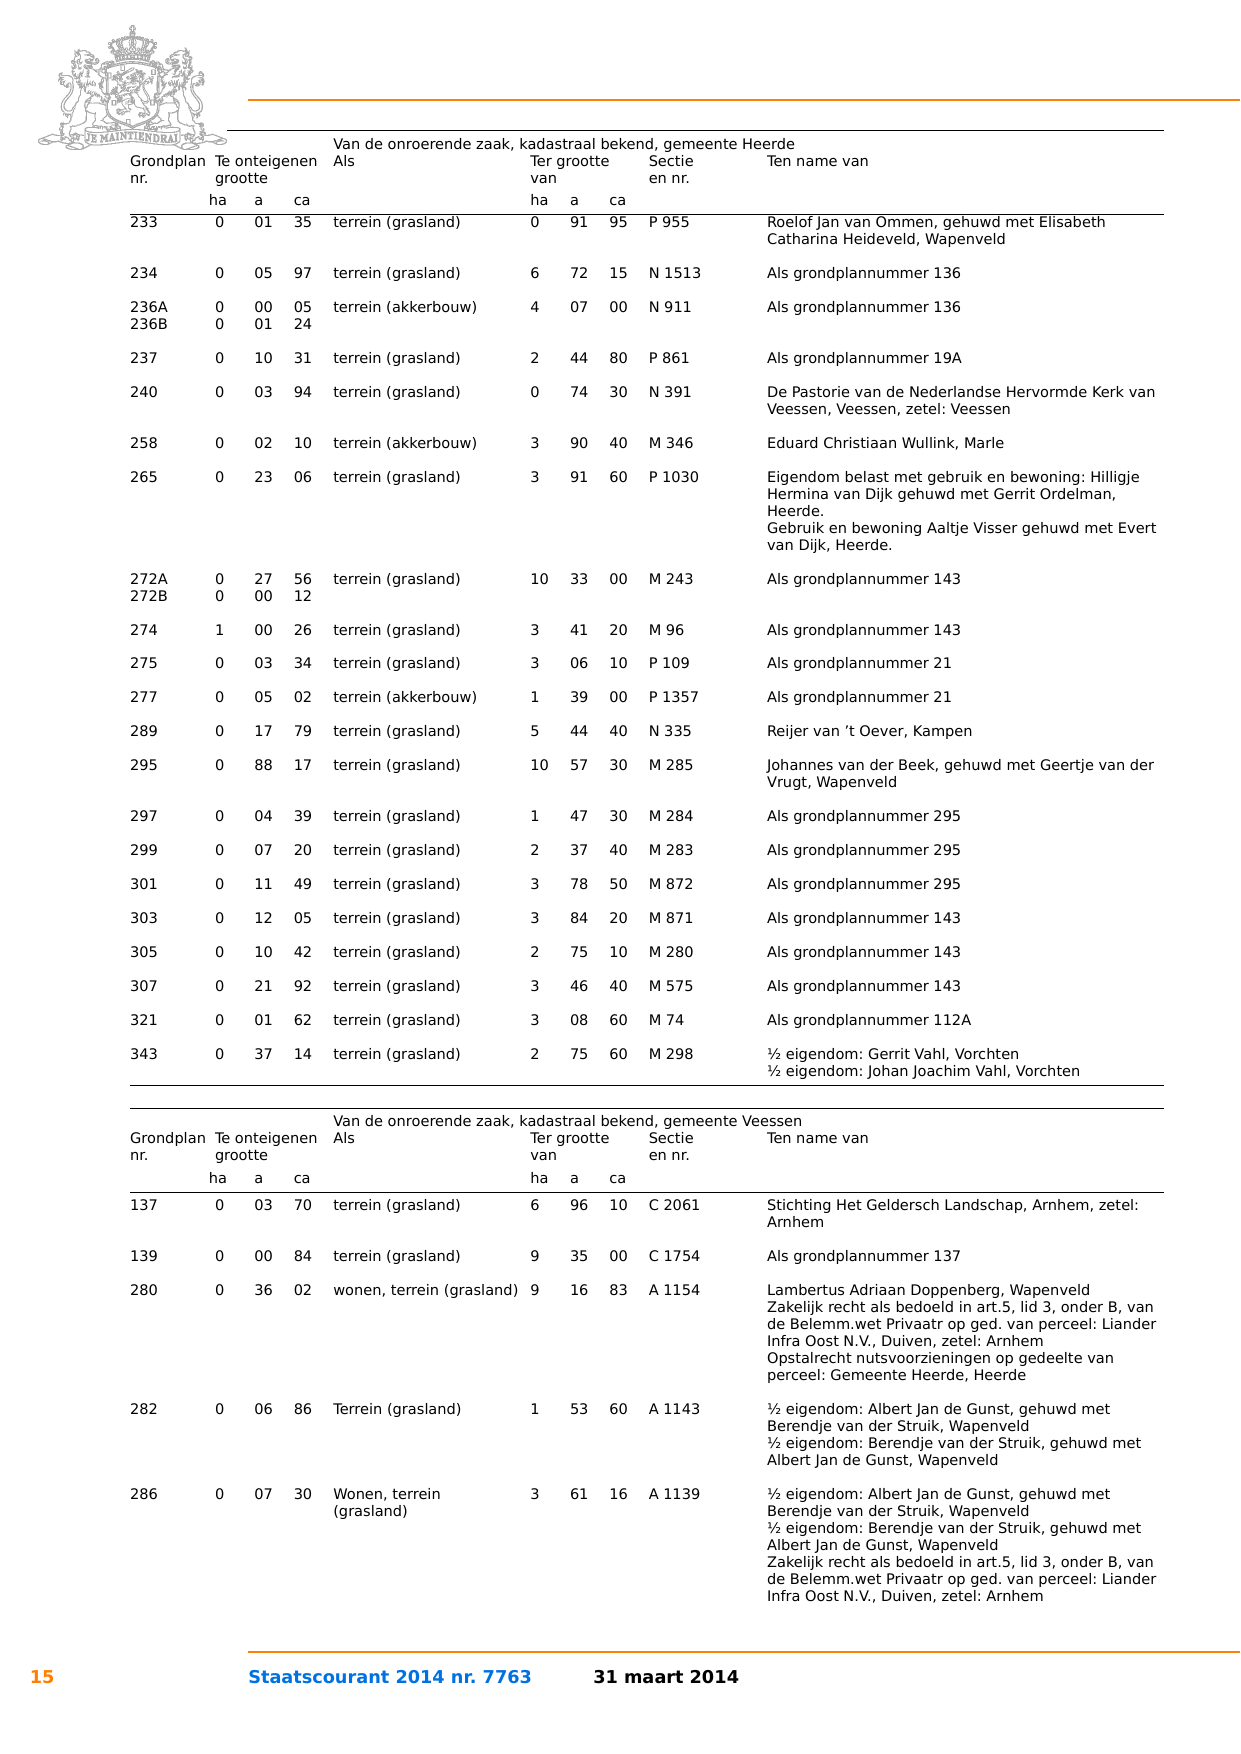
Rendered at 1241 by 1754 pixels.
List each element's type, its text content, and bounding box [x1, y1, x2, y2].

table_cell [643, 1231, 761, 1248]
table_cell [327, 740, 524, 757]
table_cell terrein (akkerbouw) [327, 435, 524, 452]
table_cell 79 [288, 723, 327, 740]
table_cell 3 [524, 978, 564, 995]
table_cell [209, 418, 248, 435]
table_cell 236B [130, 316, 209, 333]
table_cell Ten name van [761, 153, 1163, 214]
table_cell 15 [603, 265, 643, 282]
table_cell [564, 452, 603, 469]
table_cell 295 [130, 757, 209, 791]
table_cell P 955 [643, 215, 761, 248]
table_cell 05 [248, 265, 288, 282]
table_cell Als grondplannummer 21 [761, 689, 1163, 706]
table_cell 80 [603, 350, 643, 367]
table_cell 3 [524, 435, 564, 452]
table_cell 0 [209, 588, 248, 604]
table_cell [209, 639, 248, 655]
table_cell Als [327, 1130, 524, 1192]
table_cell [209, 740, 248, 757]
table_cell [130, 740, 209, 757]
table_cell [209, 282, 248, 299]
table_cell [603, 1029, 643, 1046]
table_cell ½ eigendom: Gerrit Vahl, Vorchten ½ eigendom: Johan Joachim Vahl, Vorchten [761, 1046, 1163, 1084]
table_cell M 298 [643, 1046, 761, 1084]
table_cell [327, 452, 524, 469]
table_cell [288, 367, 327, 384]
table_cell [130, 995, 209, 1012]
table_cell terrein (grasland) [327, 265, 524, 282]
table_cell 91 [564, 215, 603, 248]
table_cell Roelof Jan van Ommen, gehuwd met Elisabeth Catharina Heideveld, Wapenveld [761, 215, 1163, 248]
table_cell ½ eigendom: Albert Jan de Gunst, gehuwd met Berendje van der Struik, Wapenveld ½ eigendom: Berendje van der Struik, gehuwd met Albert Jan de Gunst, Wapenveld [761, 1401, 1163, 1469]
table_cell 84 [564, 910, 603, 927]
table_cell [288, 554, 327, 571]
table_cell [564, 588, 603, 604]
table_cell 3 [524, 621, 564, 638]
table_cell 3 [524, 876, 564, 893]
table_cell 27 [248, 571, 288, 587]
table_cell Grondplan nr. [130, 1130, 209, 1192]
table_cell [643, 825, 761, 842]
table_cell 237 [130, 350, 209, 367]
table_cell [209, 791, 248, 808]
table_cell [761, 995, 1163, 1012]
table_cell [524, 859, 564, 876]
table_cell 40 [603, 435, 643, 452]
table_cell [524, 333, 564, 350]
table_cell 0 [209, 299, 248, 316]
table_cell [643, 282, 761, 299]
table_cell 07 [564, 299, 603, 316]
table_cell [643, 1384, 761, 1401]
table_cell [130, 418, 209, 435]
table_cell 1 [209, 621, 248, 638]
table_cell [248, 639, 288, 655]
table_cell Als grondplannummer 21 [761, 655, 1163, 672]
table_cell [248, 605, 288, 621]
table_cell 00 [248, 299, 288, 316]
table_cell terrein (grasland) [327, 655, 524, 672]
table_cell [643, 961, 761, 978]
table_cell terrein (grasland) [327, 978, 524, 995]
table_cell terrein (grasland) [327, 1193, 524, 1231]
table_cell [327, 893, 524, 910]
table_cell 08 [564, 1012, 603, 1029]
table_cell [643, 316, 761, 333]
table_cell [564, 673, 603, 689]
table_cell [327, 1029, 524, 1046]
table_cell 10 [603, 1193, 643, 1231]
table_cell 40 [603, 842, 643, 859]
table_cell [327, 1469, 524, 1486]
table_cell 0 [209, 1282, 248, 1384]
table_cell De Pastorie van de Nederlandse Hervormde Kerk van Veessen, Veessen, zetel: Veessen [761, 384, 1163, 418]
table_cell 04 [248, 808, 288, 825]
table_cell ha [209, 191, 248, 214]
table_cell [564, 706, 603, 723]
table_cell Als grondplannummer 19A [761, 350, 1163, 367]
table_cell [603, 825, 643, 842]
table_cell 06 [288, 469, 327, 553]
table_cell [524, 588, 564, 604]
table_cell terrein (akkerbouw) [327, 299, 524, 333]
table_cell [603, 706, 643, 723]
table_cell 35 [288, 215, 327, 248]
table_cell [248, 995, 288, 1012]
table_cell P 1357 [643, 689, 761, 706]
table_cell [603, 740, 643, 757]
table_cell [564, 418, 603, 435]
table_cell ha [209, 1169, 248, 1192]
table_cell [209, 1231, 248, 1248]
table_cell [564, 1384, 603, 1401]
table_cell [130, 791, 209, 808]
table_cell M 872 [643, 876, 761, 893]
table_cell 321 [130, 1012, 209, 1029]
table_cell 39 [564, 689, 603, 706]
table_cell 02 [248, 435, 288, 452]
table_cell a [564, 191, 603, 214]
table_cell [643, 791, 761, 808]
table_cell [248, 825, 288, 842]
table_cell 1 [524, 808, 564, 825]
table_cell 50 [603, 876, 643, 893]
table_cell [761, 639, 1163, 655]
table_cell 42 [288, 944, 327, 961]
table_cell ca [603, 1169, 643, 1192]
table_cell terrein (grasland) [327, 350, 524, 367]
table_cell [288, 418, 327, 435]
table_cell M 74 [643, 1012, 761, 1029]
table_cell [643, 418, 761, 435]
table_cell [288, 740, 327, 757]
table_cell [327, 673, 524, 689]
table_cell 17 [288, 757, 327, 791]
table_cell 2 [524, 350, 564, 367]
table_cell 0 [209, 469, 248, 553]
table_cell Als grondplannummer 143 [761, 910, 1163, 927]
table_cell 10 [248, 350, 288, 367]
table_cell 16 [564, 1282, 603, 1384]
table_cell 37 [248, 1046, 288, 1084]
table_cell 258 [130, 435, 209, 452]
table_cell 56 [288, 571, 327, 587]
table_cell [564, 995, 603, 1012]
table_cell 96 [564, 1193, 603, 1231]
table_cell [564, 333, 603, 350]
table_cell 10 [524, 757, 564, 791]
table_cell terrein (grasland) [327, 1012, 524, 1029]
table_cell terrein (grasland) [327, 944, 524, 961]
table_cell 07 [248, 842, 288, 859]
table_cell 343 [130, 1046, 209, 1084]
table_cell 272B [130, 588, 209, 604]
table_cell [248, 282, 288, 299]
table_cell 234 [130, 265, 209, 282]
table_cell [209, 825, 248, 842]
table_cell 60 [603, 1012, 643, 1029]
table_cell terrein (grasland) [327, 876, 524, 893]
table_cell [288, 1384, 327, 1401]
table_cell [248, 1029, 288, 1046]
table_cell [761, 367, 1163, 384]
table_cell 303 [130, 910, 209, 927]
table_cell 00 [248, 1248, 288, 1265]
table_cell 94 [288, 384, 327, 418]
table_cell [603, 893, 643, 910]
table_cell M 243 [643, 571, 761, 587]
table_cell 233 [130, 215, 209, 248]
table_cell [603, 1265, 643, 1282]
table_cell 01 [248, 215, 288, 248]
table_cell M 284 [643, 808, 761, 825]
table_cell 21 [248, 978, 288, 995]
table_cell [209, 961, 248, 978]
table_cell [643, 995, 761, 1012]
table_cell [209, 367, 248, 384]
table_cell [209, 333, 248, 350]
table_cell [248, 791, 288, 808]
table_cell [564, 282, 603, 299]
table_cell [130, 452, 209, 469]
table_cell ca [288, 1169, 327, 1192]
table_cell 307 [130, 978, 209, 995]
table_cell Eigendom belast met gebruik en bewoning: Hilligje Hermina van Dijk gehuwd met Gerrit Ordelman, Heerde. Gebruik en bewoning Aaltje Visser gehuwd met Evert van Dijk, Heerde. [761, 469, 1163, 553]
table_cell [524, 927, 564, 944]
table_cell 139 [130, 1248, 209, 1265]
table_cell 0 [209, 350, 248, 367]
table_cell 0 [209, 215, 248, 248]
table_cell 00 [248, 621, 288, 638]
table_cell [761, 1265, 1163, 1282]
table_cell [603, 605, 643, 621]
table_cell 12 [288, 588, 327, 604]
table_cell 92 [288, 978, 327, 995]
table_cell Als grondplannummer 295 [761, 808, 1163, 825]
table_cell [643, 554, 761, 571]
table_cell 137 [130, 1193, 209, 1231]
table_cell [130, 605, 209, 621]
table_cell [603, 588, 643, 604]
table_cell 30 [288, 1486, 327, 1605]
table_cell Sectie en nr. [643, 153, 761, 214]
table_cell 36 [248, 1282, 288, 1384]
table_cell [209, 706, 248, 723]
table_cell terrein (grasland) [327, 842, 524, 859]
table_cell [643, 605, 761, 621]
table_cell 277 [130, 689, 209, 706]
table_cell [288, 248, 327, 265]
table_cell 2 [524, 944, 564, 961]
table_cell [603, 1469, 643, 1486]
table_cell 40 [603, 723, 643, 740]
table_cell 23 [248, 469, 288, 553]
table_cell Wonen, terrein (grasland) [327, 1486, 524, 1605]
table_cell a [248, 1169, 288, 1192]
table_cell 57 [564, 757, 603, 791]
table_cell [761, 1384, 1163, 1401]
table_cell [209, 859, 248, 876]
table_cell [130, 639, 209, 655]
table_cell [327, 554, 524, 571]
table_cell [209, 1265, 248, 1282]
table_cell A 1143 [643, 1401, 761, 1469]
table_cell [524, 639, 564, 655]
table_cell 0 [524, 215, 564, 248]
table_cell [761, 605, 1163, 621]
table_cell [524, 367, 564, 384]
table_cell 02 [288, 689, 327, 706]
table_cell 06 [564, 655, 603, 672]
table_cell [248, 673, 288, 689]
table_cell [248, 554, 288, 571]
table_cell [603, 316, 643, 333]
table_cell [288, 893, 327, 910]
table_cell 06 [248, 1401, 288, 1469]
table_cell 5 [524, 723, 564, 740]
table_cell 286 [130, 1486, 209, 1605]
table_cell [248, 706, 288, 723]
table_cell 10 [288, 435, 327, 452]
table_cell [209, 893, 248, 910]
table_cell 3 [524, 655, 564, 672]
table_cell M 871 [643, 910, 761, 927]
table_cell Als grondplannummer 143 [761, 944, 1163, 961]
table_cell 84 [288, 1248, 327, 1265]
table_cell 41 [564, 621, 603, 638]
table_cell [761, 418, 1163, 435]
table_cell terrein (grasland) [327, 808, 524, 825]
table_cell [209, 673, 248, 689]
table_cell [761, 673, 1163, 689]
picture [38, 25, 227, 150]
table_cell [288, 282, 327, 299]
table_cell [564, 554, 603, 571]
table_cell 02 [288, 1282, 327, 1384]
table_cell [327, 418, 524, 435]
table_cell [761, 1029, 1163, 1046]
table_cell [524, 995, 564, 1012]
table_cell Ter grootte van [524, 1130, 643, 1169]
table_cell [209, 248, 248, 265]
table_cell terrein (grasland) [327, 1046, 524, 1084]
table_cell [130, 1384, 209, 1401]
table_cell 0 [209, 876, 248, 893]
table_cell 35 [564, 1248, 603, 1265]
table_cell M 280 [643, 944, 761, 961]
table_cell [327, 1265, 524, 1282]
table_cell 10 [524, 571, 564, 587]
table_cell Als grondplannummer 143 [761, 978, 1163, 995]
table_cell 30 [603, 808, 643, 825]
table_cell [327, 282, 524, 299]
table_cell terrein (grasland) [327, 571, 524, 604]
table_cell [248, 367, 288, 384]
table_cell A 1154 [643, 1282, 761, 1384]
table_cell [209, 1469, 248, 1486]
table_cell [248, 1231, 288, 1248]
table_cell [248, 961, 288, 978]
table_cell Als grondplannummer 295 [761, 842, 1163, 859]
table_cell 49 [288, 876, 327, 893]
table_cell 83 [603, 1282, 643, 1384]
table_cell terrein (akkerbouw) [327, 689, 524, 706]
table_cell 265 [130, 469, 209, 553]
table_cell 10 [603, 655, 643, 672]
table_cell [643, 740, 761, 757]
table_cell [288, 673, 327, 689]
table_cell 0 [209, 808, 248, 825]
table_cell 01 [248, 316, 288, 333]
table_cell terrein (grasland) [327, 910, 524, 927]
table_cell 37 [564, 842, 603, 859]
table_cell A 1139 [643, 1486, 761, 1605]
table_cell 88 [248, 757, 288, 791]
table_cell 12 [248, 910, 288, 927]
table_cell 0 [524, 384, 564, 418]
table_cell 33 [564, 571, 603, 587]
table_cell 86 [288, 1401, 327, 1469]
table_cell 14 [288, 1046, 327, 1084]
table_cell 20 [603, 621, 643, 638]
table_cell Als grondplannummer 137 [761, 1248, 1163, 1265]
table_cell 30 [603, 757, 643, 791]
table_cell Stichting Het Geldersch Landschap, Arnhem, zetel: Arnhem [761, 1193, 1163, 1231]
table_cell [761, 333, 1163, 350]
table_cell 91 [564, 469, 603, 553]
table_cell [327, 961, 524, 978]
table_cell [603, 282, 643, 299]
table_cell Eduard Christiaan Wullink, Marle [761, 435, 1163, 452]
table_cell [130, 554, 209, 571]
table_cell N 911 [643, 299, 761, 316]
table_cell 9 [524, 1282, 564, 1384]
table_cell [327, 605, 524, 621]
table_cell Lambertus Adriaan Doppenberg, Wapenveld Zakelijk recht als bedoeld in art.5, lid 3, onder B, van de Belemm.wet Privaatr op ged. van perceel: Liander Infra Oost N.V., Duiven, zetel: Arnhem Opstalrecht nutsvoorzieningen op gedeelte van perceel: Gemeente Heerde, Heerde [761, 1282, 1163, 1384]
table_cell [761, 1469, 1163, 1486]
table_cell [603, 673, 643, 689]
table_cell [524, 605, 564, 621]
table_cell 275 [130, 655, 209, 672]
table_cell [761, 282, 1163, 299]
table_cell [248, 740, 288, 757]
table_cell Sectie en nr. [643, 1130, 761, 1192]
table_cell 0 [209, 757, 248, 791]
table_cell [130, 825, 209, 842]
table_cell 3 [524, 469, 564, 553]
table_cell 9 [524, 1248, 564, 1265]
table_cell 301 [130, 876, 209, 893]
table_cell [643, 927, 761, 944]
table_cell 16 [603, 1486, 643, 1605]
table_cell [130, 282, 209, 299]
table_cell [209, 995, 248, 1012]
table_cell 0 [209, 689, 248, 706]
table_cell 05 [248, 689, 288, 706]
table_cell Als grondplannummer 112A [761, 1012, 1163, 1029]
table_cell [603, 995, 643, 1012]
table_cell 10 [248, 944, 288, 961]
table_cell 62 [288, 1012, 327, 1029]
table_cell [130, 333, 209, 350]
table_cell M 283 [643, 842, 761, 859]
table_cell 00 [603, 299, 643, 316]
table_cell 00 [603, 1248, 643, 1265]
table_cell M 346 [643, 435, 761, 452]
table_cell [643, 367, 761, 384]
table_cell Als grondplannummer 136 [761, 265, 1163, 282]
table_cell [761, 452, 1163, 469]
table_cell [564, 605, 603, 621]
table_cell [209, 554, 248, 571]
table_cell 282 [130, 1401, 209, 1469]
table_cell 03 [248, 384, 288, 418]
table_cell [564, 961, 603, 978]
table_cell 289 [130, 723, 209, 740]
table_cell 60 [603, 469, 643, 553]
table_cell terrein (grasland) [327, 757, 524, 791]
table_cell Te onteigenen grootte [209, 1130, 327, 1169]
table_cell [288, 1029, 327, 1046]
table_cell 240 [130, 384, 209, 418]
table_cell [564, 740, 603, 757]
table_cell [130, 927, 209, 944]
table_cell 1 [524, 689, 564, 706]
table_cell [524, 452, 564, 469]
table_cell [643, 1469, 761, 1486]
table_cell terrein (grasland) [327, 384, 524, 418]
table_cell [327, 995, 524, 1012]
table_cell [603, 418, 643, 435]
table_cell a [248, 191, 288, 214]
table_cell [761, 791, 1163, 808]
table_cell [248, 418, 288, 435]
table_cell [643, 333, 761, 350]
table_cell ha [524, 1169, 564, 1192]
table_cell 20 [603, 910, 643, 927]
table_cell [288, 961, 327, 978]
table_cell [327, 859, 524, 876]
table_cell [564, 893, 603, 910]
table_cell [130, 893, 209, 910]
table_cell [209, 1384, 248, 1401]
table_cell 0 [209, 265, 248, 282]
table_cell terrein (grasland) [327, 215, 524, 248]
table_cell [524, 248, 564, 265]
table_cell [248, 927, 288, 944]
table_cell 05 [288, 299, 327, 316]
table_cell [761, 859, 1163, 876]
table_cell [130, 859, 209, 876]
table_cell 272A [130, 571, 209, 587]
table_cell 30 [603, 384, 643, 418]
table_cell [288, 1469, 327, 1486]
table_cell [564, 1265, 603, 1282]
table_cell 0 [209, 842, 248, 859]
table_cell [603, 1231, 643, 1248]
table_cell Als grondplannummer 136 [761, 299, 1163, 333]
table_cell Johannes van der Beek, gehuwd met Geertje van der Vrugt, Wapenveld [761, 757, 1163, 791]
table_cell Als grondplannummer 143 [761, 621, 1163, 638]
table_cell [327, 1231, 524, 1248]
table_cell 11 [248, 876, 288, 893]
table_cell M 285 [643, 757, 761, 791]
table_cell [524, 893, 564, 910]
table_cell [603, 859, 643, 876]
table_cell 44 [564, 350, 603, 367]
table_cell ca [288, 191, 327, 214]
table_cell ½ eigendom: Albert Jan de Gunst, gehuwd met Berendje van der Struik, Wapenveld ½ eigendom: Berendje van der Struik, gehuwd met Albert Jan de Gunst, Wapenveld Zakelijk recht als bedoeld in art.5, lid 3, onder B, van de Belemm.wet Privaatr op ged. van perceel: Liander Infra Oost N.V., Duiven, zetel: Arnhem [761, 1486, 1163, 1605]
table_cell [761, 248, 1163, 265]
table_cell 05 [288, 910, 327, 927]
table_cell P 861 [643, 350, 761, 367]
table_cell [524, 1265, 564, 1282]
table_cell 0 [209, 944, 248, 961]
table_cell [288, 605, 327, 621]
table_cell [643, 452, 761, 469]
table_cell wonen, terrein (grasland) [327, 1282, 524, 1384]
table_cell 60 [603, 1401, 643, 1469]
table_cell 3 [524, 1486, 564, 1605]
table_cell 00 [603, 571, 643, 587]
table_cell [248, 452, 288, 469]
table_cell [327, 1384, 524, 1401]
table_cell 0 [209, 435, 248, 452]
table_cell 60 [603, 1046, 643, 1084]
table_cell 0 [209, 571, 248, 587]
table_cell [524, 316, 564, 333]
table_cell Als grondplannummer 143 [761, 571, 1163, 604]
table_cell 78 [564, 876, 603, 893]
table_cell [248, 333, 288, 350]
table_cell 26 [288, 621, 327, 638]
table_cell 61 [564, 1486, 603, 1605]
table_cell ha [524, 191, 564, 214]
table_cell 00 [603, 689, 643, 706]
table_cell 03 [248, 655, 288, 672]
table_cell [130, 1265, 209, 1282]
table_cell Ten name van [761, 1130, 1163, 1192]
table_cell [288, 639, 327, 655]
table_cell 03 [248, 1193, 288, 1231]
table_cell [524, 740, 564, 757]
table_cell 0 [209, 978, 248, 995]
table_header Van de onroerende zaak, kadastraal bekend, gemeente Veessen [327, 1109, 1163, 1130]
table_cell [288, 706, 327, 723]
table_cell 274 [130, 621, 209, 638]
table_cell [761, 740, 1163, 757]
table_cell 70 [288, 1193, 327, 1231]
table_cell [130, 961, 209, 978]
table_cell [130, 367, 209, 384]
table_cell [643, 859, 761, 876]
table_cell [643, 1029, 761, 1046]
table_cell 95 [603, 215, 643, 248]
table_cell [130, 1469, 209, 1486]
table_cell [564, 859, 603, 876]
table_cell [130, 673, 209, 689]
table_cell 75 [564, 1046, 603, 1084]
table_cell 34 [288, 655, 327, 672]
table_cell [524, 1231, 564, 1248]
table_cell [643, 248, 761, 265]
table_cell 75 [564, 944, 603, 961]
table_cell [288, 859, 327, 876]
table_cell [761, 893, 1163, 910]
table_cell [643, 639, 761, 655]
table_cell [524, 791, 564, 808]
table_cell M 575 [643, 978, 761, 995]
table_cell [524, 554, 564, 571]
table_cell 3 [524, 1012, 564, 1029]
table_cell [288, 1231, 327, 1248]
table_cell [524, 673, 564, 689]
table_cell 47 [564, 808, 603, 825]
table_cell [209, 605, 248, 621]
table_cell 0 [209, 1486, 248, 1605]
table_cell [603, 367, 643, 384]
table_cell 4 [524, 299, 564, 316]
table_cell [761, 961, 1163, 978]
table_cell 0 [209, 384, 248, 418]
table_cell ca [603, 191, 643, 214]
table_cell [761, 554, 1163, 571]
table_cell 2 [524, 1046, 564, 1084]
table_cell 3 [524, 910, 564, 927]
table_cell [603, 1384, 643, 1401]
table_cell [524, 1384, 564, 1401]
table_cell [248, 248, 288, 265]
table_cell 20 [288, 842, 327, 859]
table_cell [288, 995, 327, 1012]
table_cell P 1030 [643, 469, 761, 553]
table_cell [603, 333, 643, 350]
table_cell [564, 316, 603, 333]
table_cell P 109 [643, 655, 761, 672]
table_cell [327, 333, 524, 350]
table_cell [327, 367, 524, 384]
table_cell 280 [130, 1282, 209, 1384]
table_cell Reijer van ’t Oever, Kampen [761, 723, 1163, 740]
table_cell [564, 1231, 603, 1248]
table_cell [248, 1469, 288, 1486]
table_cell 0 [209, 910, 248, 927]
table_cell [643, 1265, 761, 1282]
table_cell C 1754 [643, 1248, 761, 1265]
table_cell [130, 1029, 209, 1046]
table_cell 0 [209, 1046, 248, 1084]
table_cell [603, 961, 643, 978]
table_cell 0 [209, 316, 248, 333]
table_cell 2 [524, 842, 564, 859]
table_cell terrein (grasland) [327, 469, 524, 553]
table_cell [130, 706, 209, 723]
table_cell [288, 333, 327, 350]
table_cell C 2061 [643, 1193, 761, 1231]
table_cell [288, 791, 327, 808]
table_cell N 335 [643, 723, 761, 740]
table_cell [524, 706, 564, 723]
table_cell 24 [288, 316, 327, 333]
table_cell 00 [248, 588, 288, 604]
table_cell terrein (grasland) [327, 723, 524, 740]
table_cell [209, 927, 248, 944]
table_cell [288, 927, 327, 944]
table_cell 44 [564, 723, 603, 740]
table_cell 0 [209, 1012, 248, 1029]
table_cell [524, 418, 564, 435]
table_cell 07 [248, 1486, 288, 1605]
table_cell Ter grootte van [524, 153, 643, 191]
table_header [130, 131, 327, 153]
table_cell [524, 961, 564, 978]
table_cell terrein (grasland) [327, 621, 524, 638]
table_cell [248, 859, 288, 876]
table_cell [564, 791, 603, 808]
table_cell [288, 825, 327, 842]
table_cell [524, 282, 564, 299]
table_cell N 1513 [643, 265, 761, 282]
table_cell [564, 248, 603, 265]
table_cell 01 [248, 1012, 288, 1029]
table_cell [327, 825, 524, 842]
table_cell [130, 248, 209, 265]
table_cell [603, 927, 643, 944]
table_cell [761, 825, 1163, 842]
table_cell 90 [564, 435, 603, 452]
table_cell 0 [209, 1401, 248, 1469]
table_cell 0 [209, 723, 248, 740]
table_cell [327, 639, 524, 655]
table_cell [288, 452, 327, 469]
table_cell M 96 [643, 621, 761, 638]
table_cell [524, 1469, 564, 1486]
table_cell [248, 1265, 288, 1282]
table_cell [209, 1029, 248, 1046]
table_cell 0 [209, 1193, 248, 1231]
table_cell Als [327, 153, 524, 214]
table_header Van de onroerende zaak, kadastraal bekend, gemeente Heerde [327, 131, 1163, 153]
table_cell [603, 452, 643, 469]
table_cell 305 [130, 944, 209, 961]
table_cell [564, 825, 603, 842]
table_cell 46 [564, 978, 603, 995]
table_cell [564, 927, 603, 944]
table_cell Als grondplannummer 295 [761, 876, 1163, 893]
table_cell 10 [603, 944, 643, 961]
table_cell 299 [130, 842, 209, 859]
table_cell [327, 706, 524, 723]
table_cell 297 [130, 808, 209, 825]
table_cell [564, 639, 603, 655]
table_cell [643, 893, 761, 910]
table_cell 236A [130, 299, 209, 316]
table_cell [643, 588, 761, 604]
table_cell [761, 927, 1163, 944]
table_cell 39 [288, 808, 327, 825]
table_cell 72 [564, 265, 603, 282]
table_cell Terrein (grasland) [327, 1401, 524, 1469]
table_cell [603, 554, 643, 571]
table_cell N 391 [643, 384, 761, 418]
table_cell [288, 1265, 327, 1282]
table_cell [564, 1469, 603, 1486]
table_cell [643, 673, 761, 689]
table_cell 17 [248, 723, 288, 740]
table_cell [524, 825, 564, 842]
table_cell [564, 1029, 603, 1046]
table_cell 97 [288, 265, 327, 282]
table_cell [327, 927, 524, 944]
table_cell [603, 791, 643, 808]
table_cell 1 [524, 1401, 564, 1469]
table_cell Grondplan nr. [130, 153, 209, 214]
table_cell [761, 1231, 1163, 1248]
table_cell [248, 1384, 288, 1401]
table_cell 31 [288, 350, 327, 367]
table_cell 40 [603, 978, 643, 995]
table_cell [524, 1029, 564, 1046]
table_cell 0 [209, 1248, 248, 1265]
table_cell Te onteigenen grootte [209, 153, 327, 191]
table_cell 6 [524, 265, 564, 282]
table_cell [130, 1231, 209, 1248]
table_cell 0 [209, 655, 248, 672]
table_cell [209, 452, 248, 469]
table_cell [603, 248, 643, 265]
table_header [130, 1109, 327, 1130]
table_cell terrein (grasland) [327, 1248, 524, 1265]
table_cell 6 [524, 1193, 564, 1231]
table_cell [643, 706, 761, 723]
table_cell 53 [564, 1401, 603, 1469]
table_cell a [564, 1169, 603, 1192]
table_cell [603, 639, 643, 655]
table_cell [327, 791, 524, 808]
table_cell [248, 893, 288, 910]
table_cell 74 [564, 384, 603, 418]
table_cell [761, 706, 1163, 723]
table_cell [327, 248, 524, 265]
table_cell [564, 367, 603, 384]
